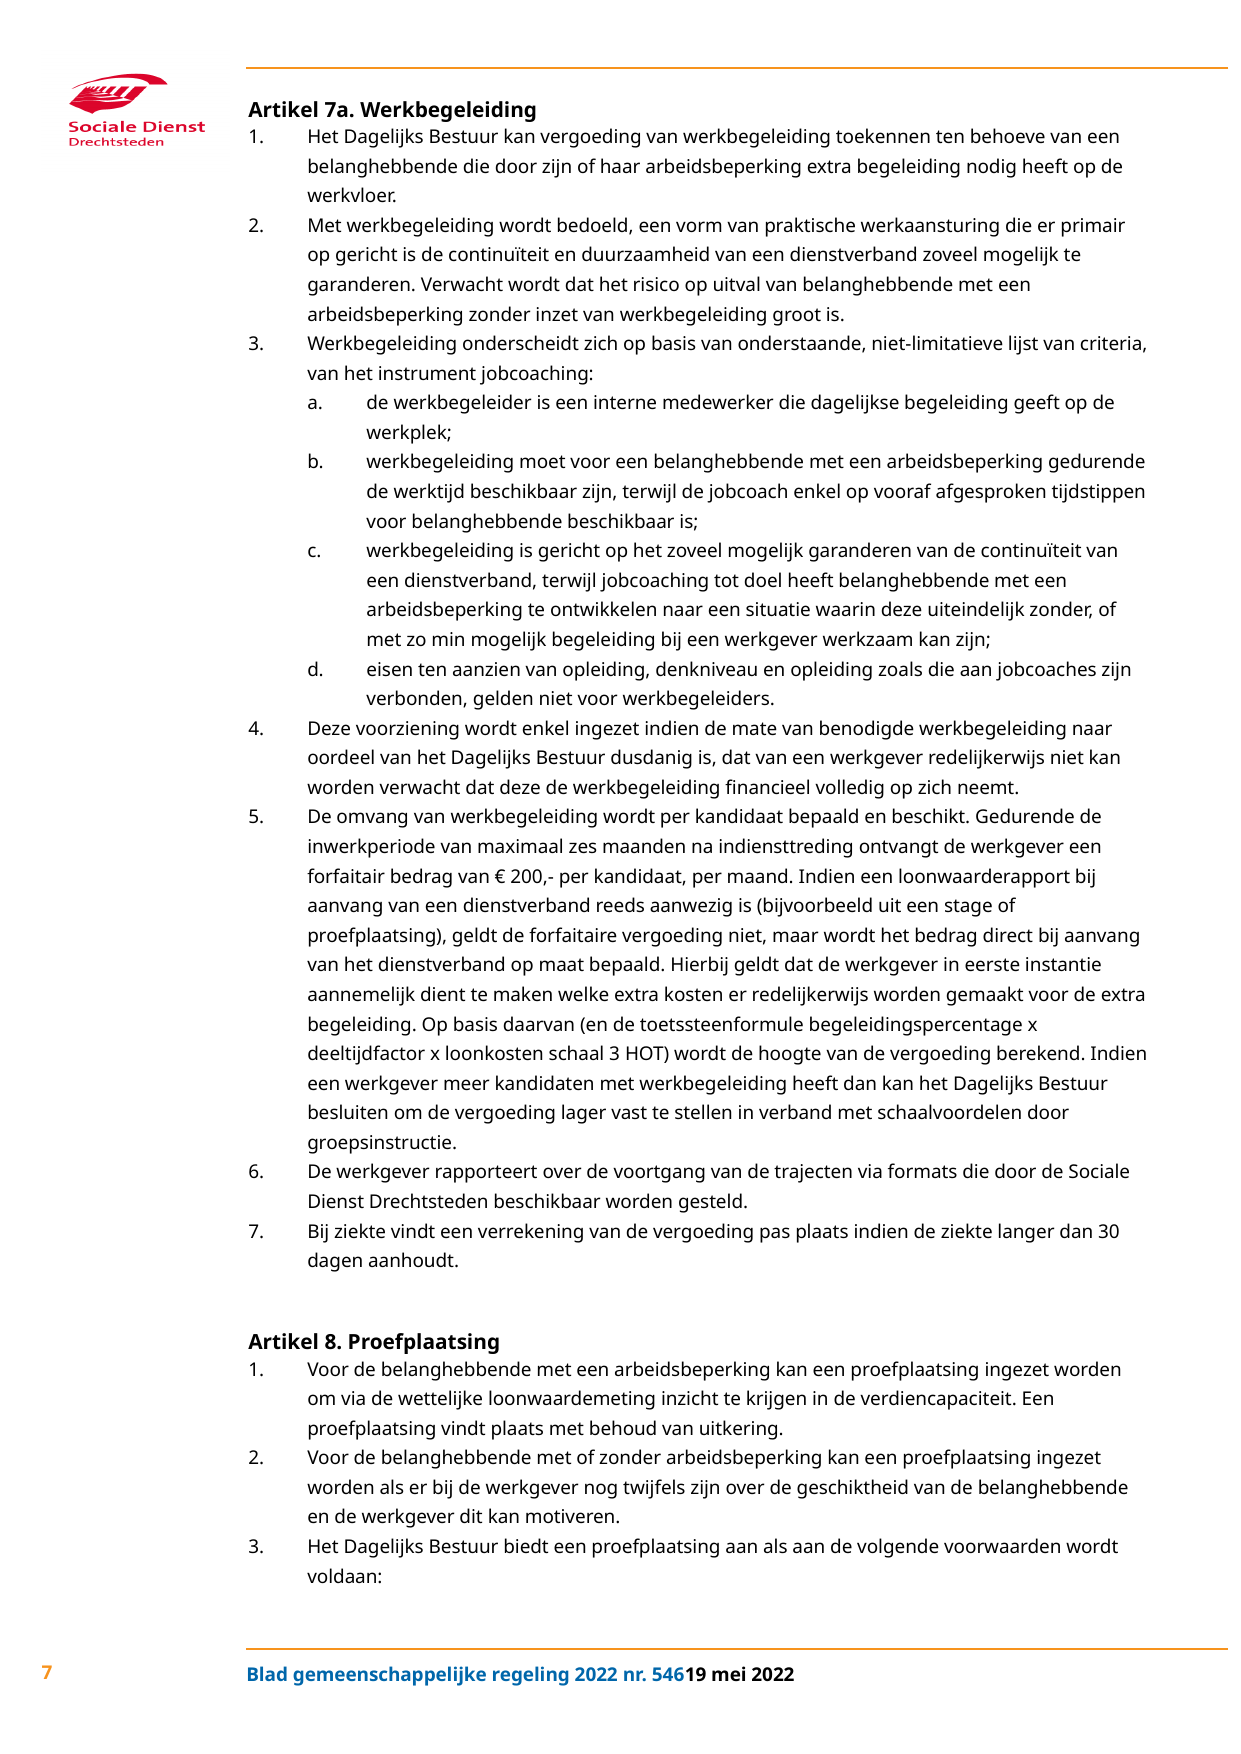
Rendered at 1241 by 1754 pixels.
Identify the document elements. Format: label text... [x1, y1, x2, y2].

list Voor de belanghebbende met een arbeidsbeperking kan een proefplaatsing ingezet worden om via de wettelijke loonwaardemeting inzicht te krijgen in de verdiencapaciteit. Een proefplaatsing vindt plaats met behoud van uitkering. [248, 1356, 1152, 1441]
list Het Dagelijks Bestuur biedt een proefplaatsing aan als aan de volgende voorwaarden wordt voldaan: [248, 1533, 1152, 1589]
text Artikel 7a. Werkbegeleiding [248, 95, 1152, 123]
list eisen ten aanzien van opleiding, denkniveau en opleiding zoals die aan jobcoaches zijn verbonden, gelden niet voor werkbegeleiders. [307, 656, 1152, 711]
list Bij ziekte vindt een verrekening van de vergoeding pas plaats indien de ziekte langer dan 30 dagen aanhoudt. [248, 1218, 1152, 1273]
list Met werkbegeleiding wordt bedoeld, een vorm van praktische werkaansturing die er primair op gericht is de continuïteit en duurzaamheid van een dienstverband zoveel mogelijk te garanderen. Verwacht wordt dat het risico op uitval van belanghebbende met een arbeidsbeperking zonder inzet van werkbegeleiding groot is. [248, 212, 1152, 326]
list Werkbegeleiding onderscheidt zich op basis van onderstaande, niet-limitatieve lijst van criteria, van het instrument jobcoaching: [248, 330, 1152, 386]
list werkbegeleiding moet voor een belanghebbende met een arbeidsbeperking gedurende de werktijd beschikbaar zijn, terwijl de jobcoach enkel op vooraf afgesproken tijdstippen voor belanghebbende beschikbaar is; [307, 449, 1152, 533]
list de werkbegeleider is een interne medewerker die dagelijkse begeleiding geeft op de werkplek; [307, 389, 1152, 445]
list De omvang van werkbegeleiding wordt per kandidaat bepaald en beschikt. Gedurende de inwerkperiode van maximaal zes maanden na indiensttreding ontvangt de werkgever een forfaitair bedrag van € 200,- per kandidaat, per maand. Indien een loonwaarderapport bij aanvang van een dienstverband reeds aanwezig is (bijvoorbeeld uit een stage of proefplaatsing), geldt de forfaitaire vergoeding niet, maar wordt het bedrag direct bij aanvang van het dienstverband op maat bepaald. Hierbij geldt dat de werkgever in eerste instantie aannemelijk dient te maken welke extra kosten er redelijkerwijs worden gemaakt voor de extra begeleiding. Op basis daarvan (en de toetssteenformule begeleidingspercentage x deeltijdfactor x loonkosten schaal 3 HOT) wordt de hoogte van de vergoeding berekend. Indien een werkgever meer kandidaten met werkbegeleiding heeft dan kan het Dagelijks Bestuur besluiten om de vergoeding lager vast te stellen in verband met schaalvoordelen door groepsinstructie. [248, 804, 1152, 1155]
list Deze voorziening wordt enkel ingezet indien de mate van benodigde werkbegeleiding naar oordeel van het Dagelijks Bestuur dusdanig is, dat van een werkgever redelijkerwijs niet kan worden verwacht dat deze de werkbegeleiding financieel volledig op zich neemt. [248, 715, 1152, 800]
picture [41, 47, 231, 172]
list Voor de belanghebbende met of zonder arbeidsbeperking kan een proefplaatsing ingezet worden als er bij de werkgever nog twijfels zijn over de geschiktheid van de belanghebbende en de werkgever dit kan motiveren. [248, 1444, 1152, 1529]
list Het Dagelijks Bestuur kan vergoeding van werkbegeleiding toekennen ten behoeve van een belanghebbende die door zijn of haar arbeidsbeperking extra begeleiding nodig heeft op de werkvloer. [248, 123, 1152, 208]
list werkbegeleiding is gericht op het zoveel mogelijk garanderen van de continuïteit van een dienstverband, terwijl jobcoaching tot doel heeft belanghebbende met een arbeidsbeperking te ontwikkelen naar een situatie waarin deze uiteindelijk zonder, of met zo min mogelijk begeleiding bij een werkgever werkzaam kan zijn; [307, 537, 1152, 652]
text Artikel 8. Proefplaatsing [248, 1327, 1152, 1356]
list De werkgever rapporteert over de voortgang van de trajecten via formats die door de Sociale Dienst Drechtsteden beschikbaar worden gesteld. [248, 1159, 1152, 1214]
